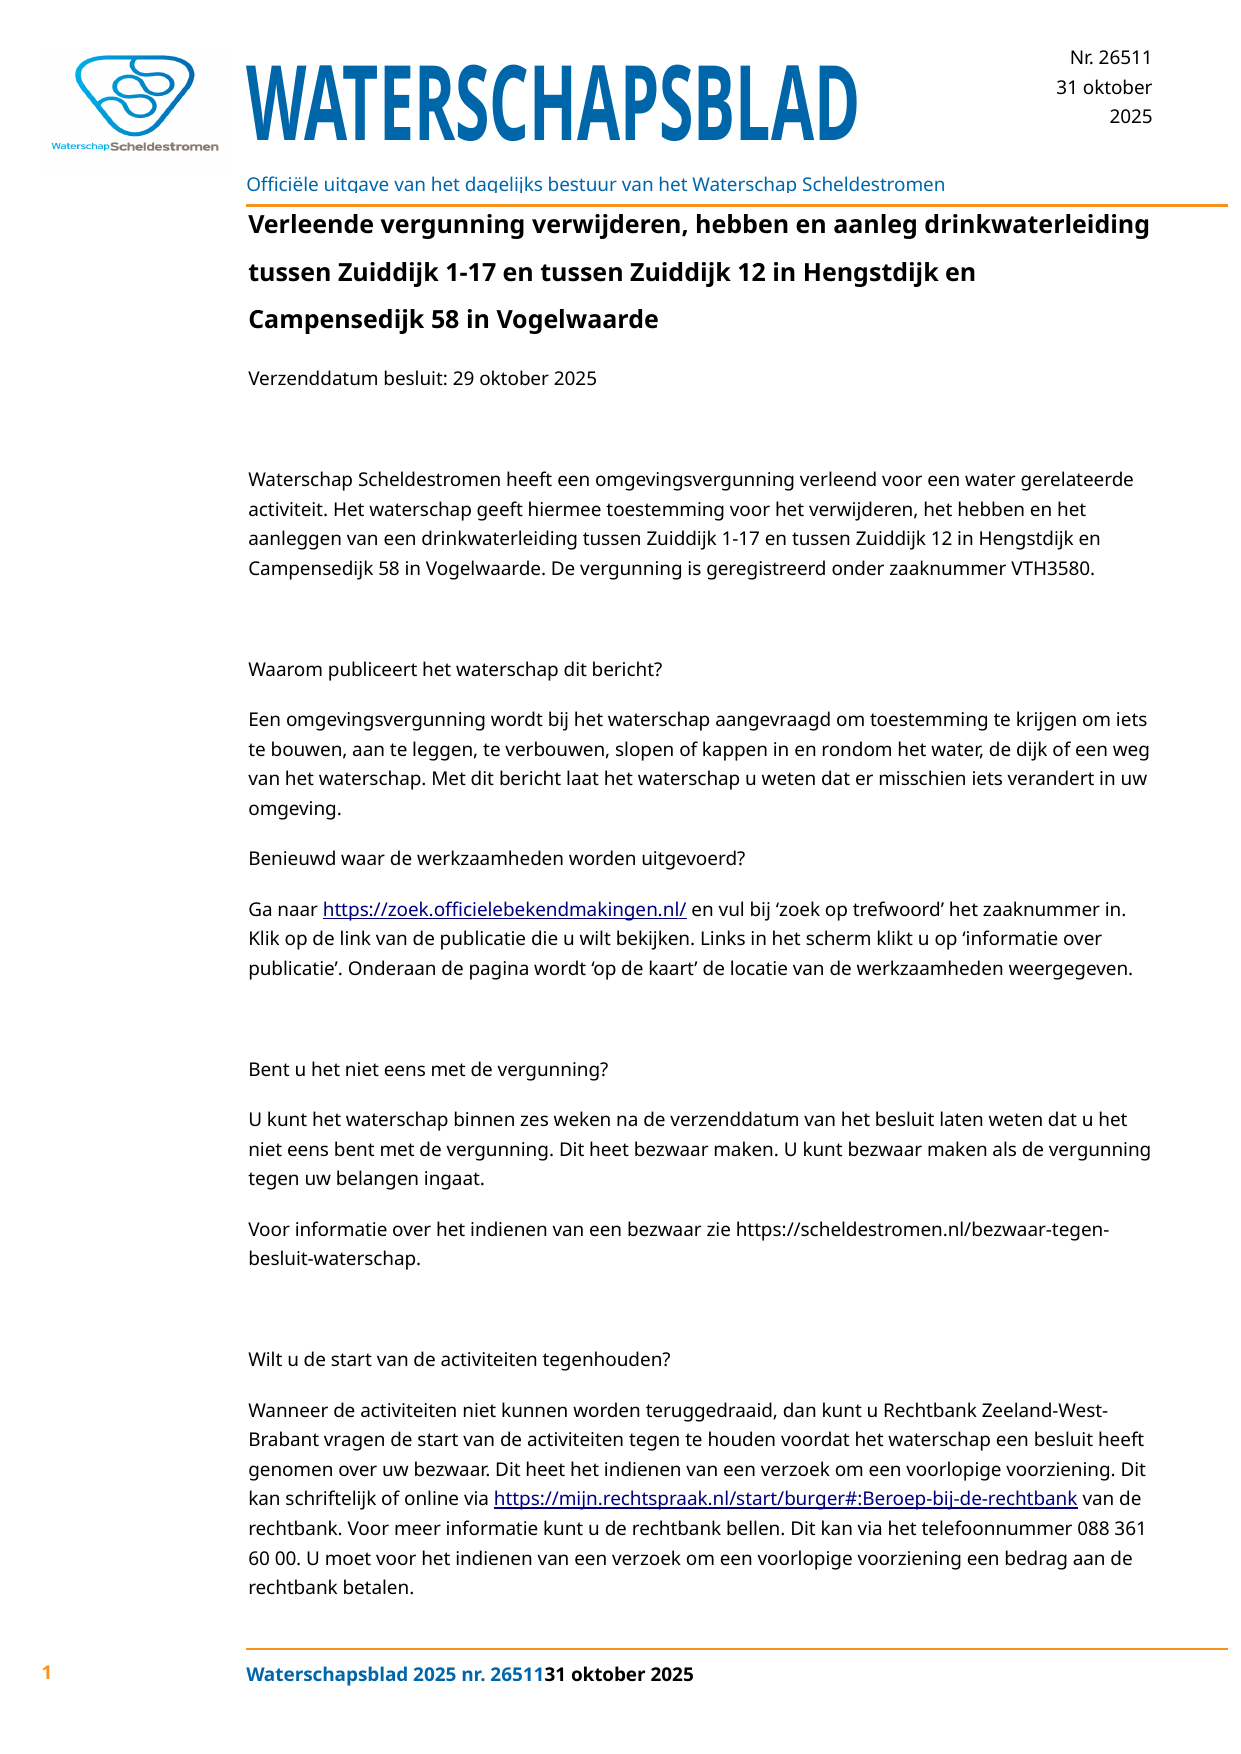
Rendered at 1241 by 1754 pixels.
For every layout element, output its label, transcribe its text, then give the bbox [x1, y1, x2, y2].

text Een omgevingsvergunning wordt bij het waterschap aangevraagd om toestemming te krijgen om iets te bouwen, aan te leggen, te verbouwen, slopen of kappen in en rondom het water, de dijk of een weg van het waterschap. Met dit bericht laat het waterschap u weten dat er misschien iets verandert in uw omgeving. [248, 706, 1152, 821]
text Verleende vergunning verwijderen, hebben en aanleg drinkwaterleiding tussen Zuiddijk 1-17 en tussen Zuiddijk 12 in Hengstdijk en Campensedijk 58 in Vogelwaarde [248, 207, 1152, 336]
text Waterschap Scheldestromen heeft een omgevingsvergunning verleend voor een water gerelateerde activiteit. Het waterschap geeft hiermee toestemming voor het verwijderen, het hebben en het aanleggen van een drinkwaterleiding tussen Zuiddijk 1-17 en tussen Zuiddijk 12 in Hengstdijk en Campensedijk 58 in Vogelwaarde. De vergunning is geregistreerd onder zaaknummer VTH3580. [248, 466, 1152, 581]
text Waarom publiceert het waterschap dit bericht? [248, 656, 1152, 682]
text Voor informatie over het indienen van een bezwaar zie https://scheldestromen.nl/bezwaar-tegen-besluit-waterschap. [248, 1216, 1152, 1271]
text Wilt u de start van de activiteiten tegenhouden? [248, 1346, 1152, 1372]
text Benieuwd waar de werkzaamheden worden uitgevoerd? [248, 846, 1152, 871]
text Verzenddatum besluit: 29 oktober 2025 [248, 366, 1152, 391]
text Ga naar https://zoek.officielebekendmakingen.nl/ en vul bij ‘zoek op trefwoord’ het zaaknummer in. Klik op de link van de publicatie die u wilt bekijken. Links in het scherm klikt u op ‘informatie over publicatie’. Onderaan de pagina wordt ‘op de kaart’ de locatie van de werkzaamheden weergegeven. [248, 896, 1152, 981]
text Wanneer de activiteiten niet kunnen worden teruggedraaid, dan kunt u Rechtbank Zeeland-West-Brabant vragen de start van de activiteiten tegen te houden voordat het waterschap een besluit heeft genomen over uw bezwaar. Dit heet het indienen van een verzoek om een voorlopige voorziening. Dit kan schriftelijk of online via https://mijn.rechtspraak.nl/start/burger#:Beroep-bij-de-rechtbank van de rechtbank. Voor meer informatie kunt u de rechtbank bellen. Dit kan via het telefoonnummer 088 361 60 00. U moet voor het indienen van een verzoek om een voorlopige voorziening een bedrag aan de rechtbank betalen. [248, 1397, 1152, 1600]
picture [41, 47, 231, 172]
text U kunt het waterschap binnen zes weken na de verzenddatum van het besluit laten weten dat u het niet eens bent met de vergunning. Dit heet bezwaar maken. U kunt bezwaar maken als de vergunning tegen uw belangen ingaat. [248, 1106, 1152, 1191]
text Bent u het niet eens met de vergunning? [248, 1056, 1152, 1082]
